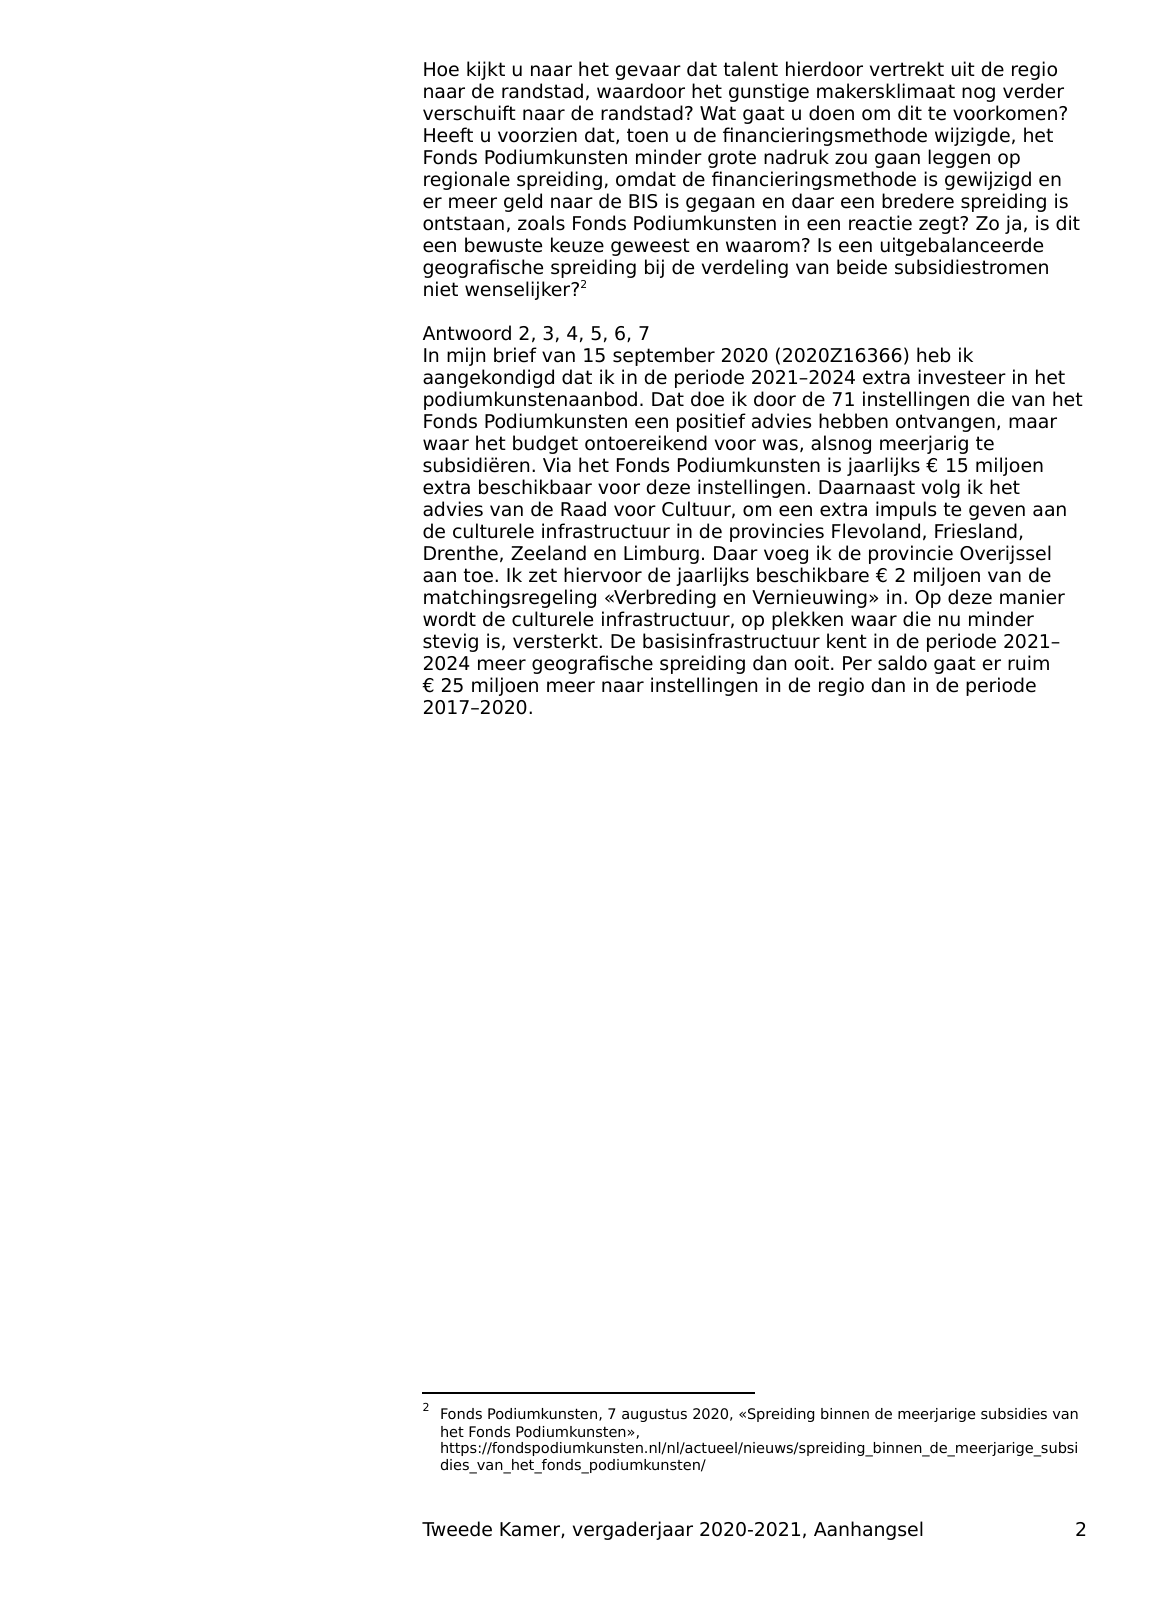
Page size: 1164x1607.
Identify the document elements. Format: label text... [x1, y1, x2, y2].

text Heeft u voorzien dat, toen u de financieringsmethode wijzigde, het Fonds Podiumkunsten minder grote nadruk zou gaan leggen op regionale spreiding, omdat de financieringsmethode is gewijzigd en er meer geld naar de BIS is gegaan en daar een bredere spreiding is ontstaan, zoals Fonds Podiumkunsten in een reactie zegt? Zo ja, is dit een bewuste keuze geweest en waarom? Is een uitgebalanceerde geografische spreiding bij de verdeling van beide subsidiestromen niet wenselijker? [422, 125, 1087, 301]
text In mijn brief van 15 september 2020 (2020Z16366) heb ik aangekondigd dat ik in de periode 2021–2024 extra investeer in het podiumkunstenaanbod. Dat doe ik door de 71 instellingen die van het Fonds Podiumkunsten een positief advies hebben ontvangen, maar waar het budget ontoereikend voor was, alsnog meerjarig te subsidiëren. Via het Fonds Podiumkunsten is jaarlijks € 15 miljoen extra beschikbaar voor deze instellingen. Daarnaast volg ik het advies van de Raad voor Cultuur, om een extra impuls te geven aan de culturele infrastructuur in de provincies Flevoland, Friesland, Drenthe, Zeeland en Limburg. Daar voeg ik de provincie Overijssel aan toe. Ik zet hiervoor de jaarlijks beschikbare € 2 miljoen van de matchingsregeling «Verbreding en Vernieuwing» in. Op deze manier wordt de culturele infrastructuur, op plekken waar die nu minder stevig is, versterkt. De basisinfrastructuur kent in de periode 2021–2024 meer geografische spreiding dan ooit. Per saldo gaat er ruim € 25 miljoen meer naar instellingen in de regio dan in de periode 2017–2020. [422, 345, 1087, 719]
text Fonds Podiumkunsten, 7 augustus 2020, «Spreiding binnen de meerjarige subsidies van het Fonds Podiumkunsten», https://fondspodiumkunsten.nl/nl/actueel/nieuws/spreiding_binnen_de_meerjarige_subsidies_van_het_fonds_podiumkunsten/ [422, 1402, 1087, 1474]
text Hoe kijkt u naar het gevaar dat talent hierdoor vertrekt uit de regio naar de randstad, waardoor het gunstige makersklimaat nog verder verschuift naar de randstad? Wat gaat u doen om dit te voorkomen? [422, 59, 1087, 125]
text Antwoord 2, 3, 4, 5, 6, 7 [422, 323, 1087, 345]
